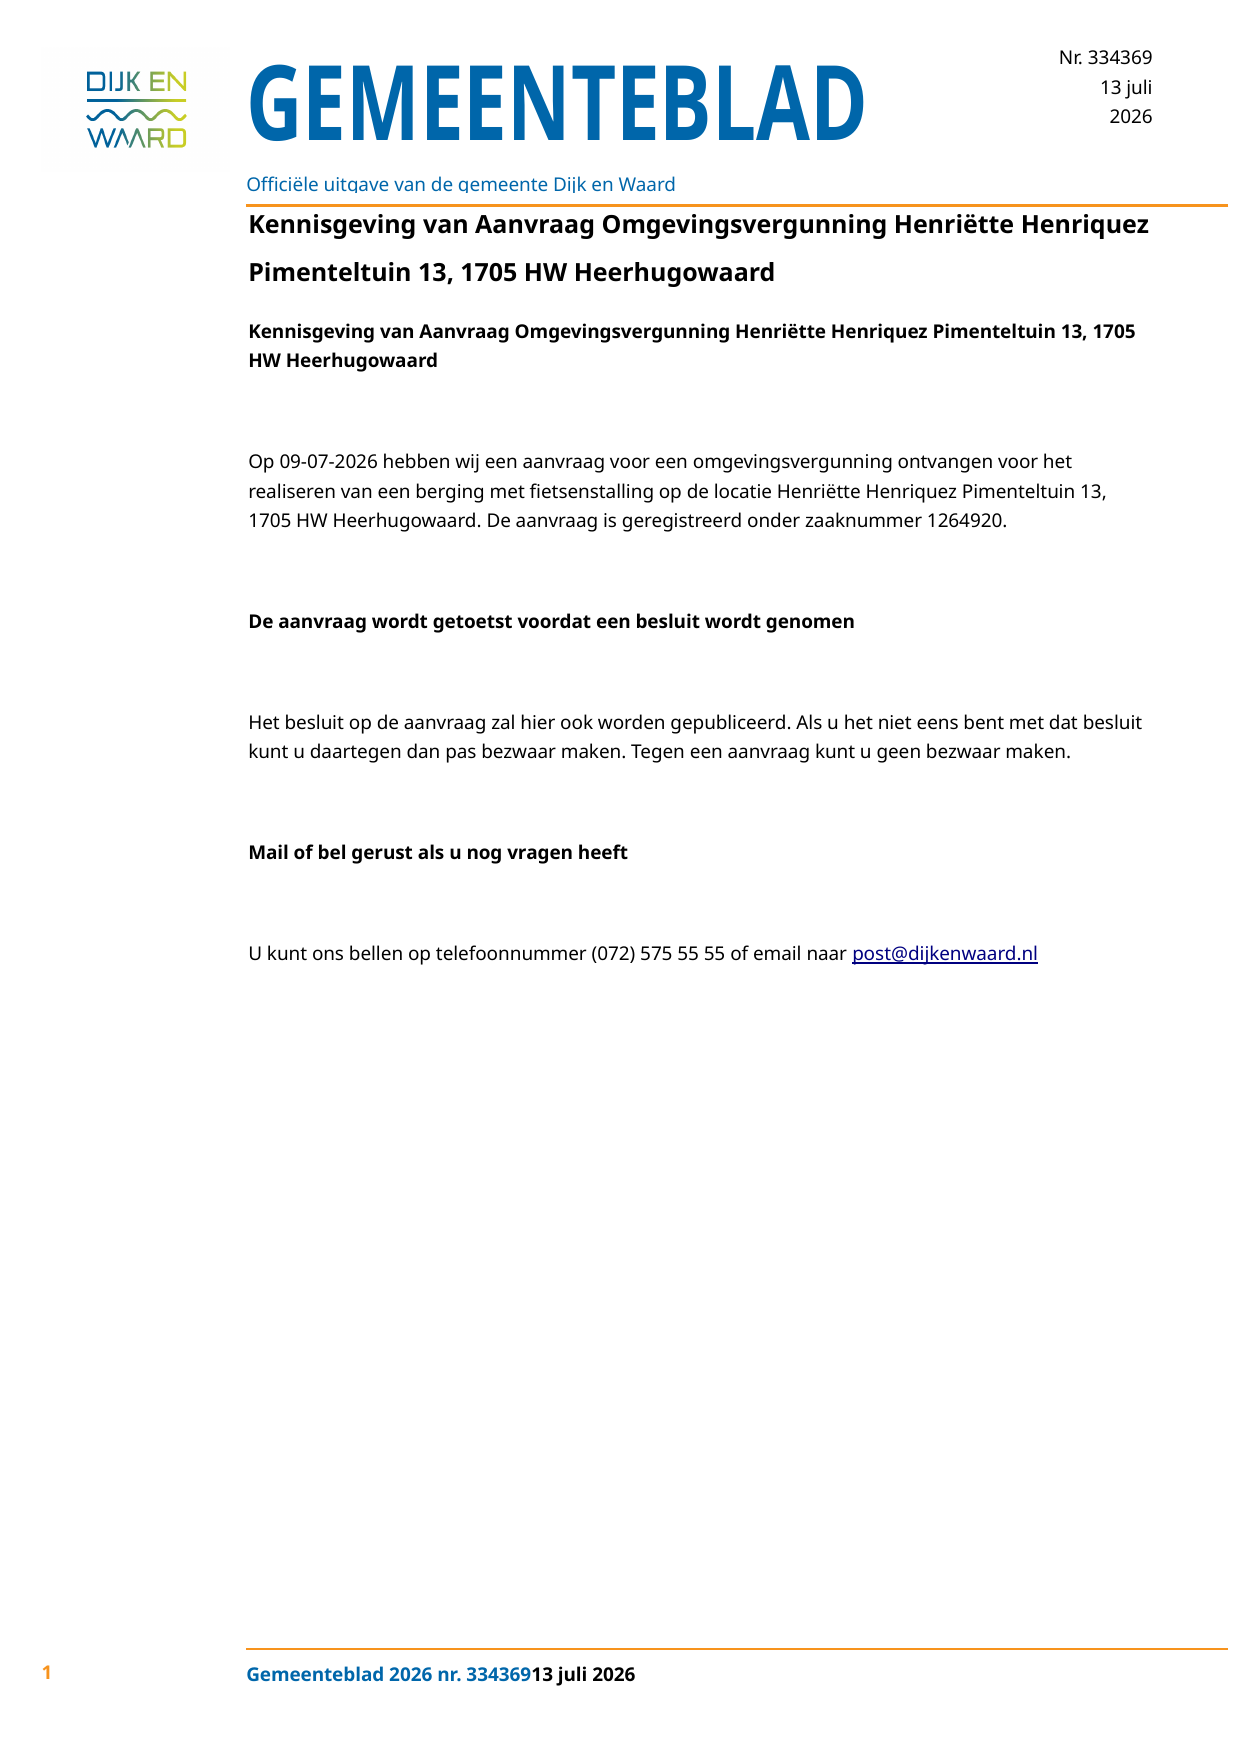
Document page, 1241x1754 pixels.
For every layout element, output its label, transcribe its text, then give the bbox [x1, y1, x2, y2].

text Het besluit op de aanvraag zal hier ook worden gepubliceerd. Als u het niet eens bent met dat besluit kunt u daartegen dan pas bezwaar maken. Tegen een aanvraag kunt u geen bezwaar maken. [248, 709, 1152, 764]
text Kennisgeving van Aanvraag Omgevingsvergunning Henriëtte Henriquez Pimenteltuin 13, 1705 HW Heerhugowaard [248, 207, 1152, 288]
text Mail of bel gerust als u nog vragen heeft [248, 839, 1152, 865]
text U kunt ons bellen op telefoonnummer (072) 575 55 55 of email naar post@dijkenwaard.nl [248, 940, 1152, 966]
text Op 09-07-2026 hebben wij een aanvraag voor een omgevingsvergunning ontvangen voor het realiseren van een berging met fietsenstalling op de locatie Henriëtte Henriquez Pimenteltuin 13, 1705 HW Heerhugowaard. De aanvraag is geregistreerd onder zaaknummer 1264920. [248, 448, 1152, 533]
text Kennisgeving van Aanvraag Omgevingsvergunning Henriëtte Henriquez Pimenteltuin 13, 1705 HW Heerhugowaard [248, 318, 1152, 373]
text De aanvraag wordt getoetst voordat een besluit wordt genomen [248, 608, 1152, 634]
picture [41, 47, 231, 172]
